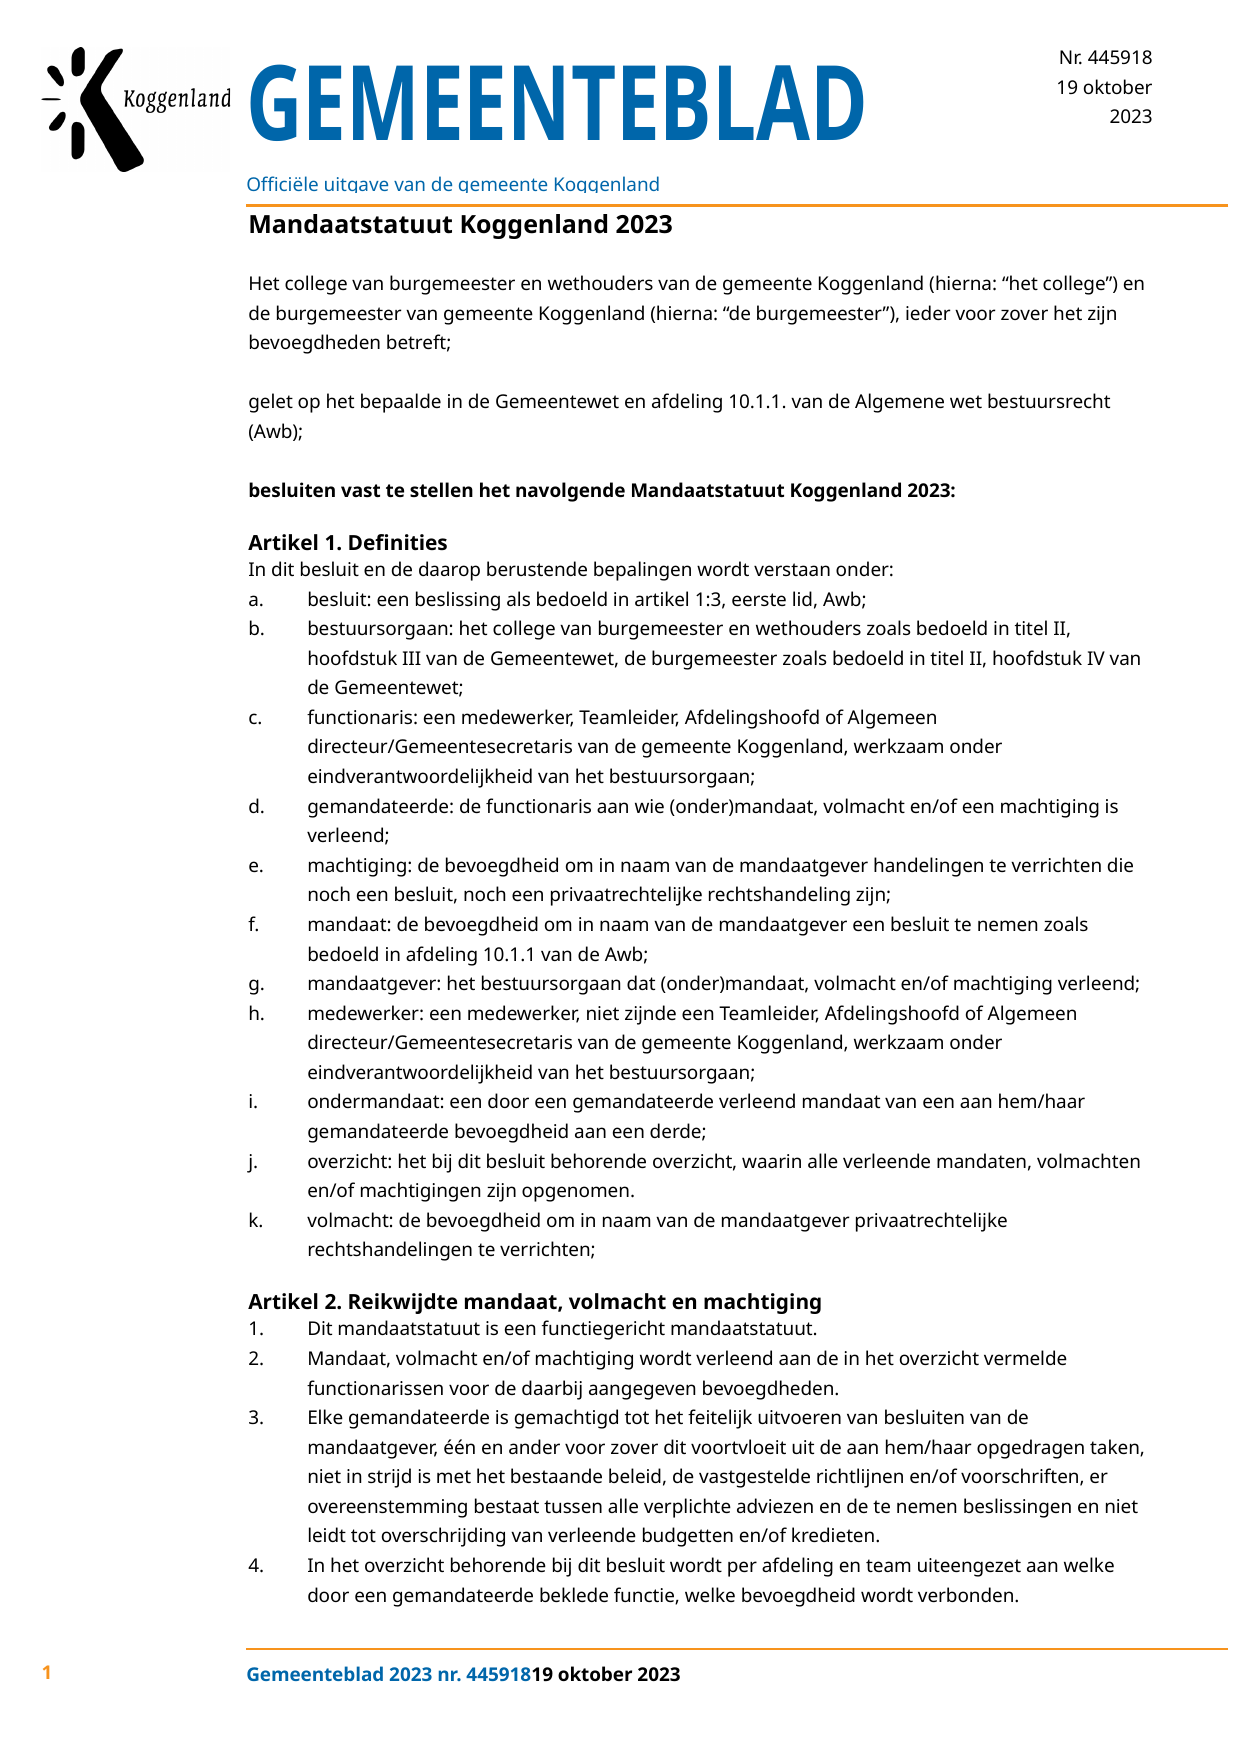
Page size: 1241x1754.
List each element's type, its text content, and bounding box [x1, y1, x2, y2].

list volmacht: de bevoegdheid om in naam van de mandaatgever privaatrechtelijke rechtshandelingen te verrichten; [248, 1207, 1152, 1262]
list bestuursorgaan: het college van burgemeester en wethouders zoals bedoeld in titel II, hoofdstuk III van de Gemeentewet, de burgemeester zoals bedoeld in titel II, hoofdstuk IV van de Gemeentewet; [248, 615, 1152, 700]
text besluiten vast te stellen het navolgende Mandaatstatuut Koggenland 2023: [248, 477, 1152, 503]
list Elke gemandateerde is gemachtigd tot het feitelijk uitvoeren van besluiten van de mandaatgever, één en ander voor zover dit voortvloeit uit de aan hem/haar opgedragen taken, niet in strijd is met het bestaande beleid, de vastgestelde richtlijnen en/of voorschriften, er overeenstemming bestaat tussen alle verplichte adviezen en de te nemen beslissingen en niet leidt tot overschrijding van verleende budgetten en/of kredieten. [248, 1404, 1152, 1548]
list ondermandaat: een door een gemandateerde verleend mandaat van een aan hem/haar gemandateerde bevoegdheid aan een derde; [248, 1089, 1152, 1144]
list In het overzicht behorende bij dit besluit wordt per afdeling en team uiteengezet aan welke door een gemandateerde beklede functie, welke bevoegdheid wordt verbonden. [248, 1552, 1152, 1607]
text Het college van burgemeester en wethouders van de gemeente Koggenland (hierna: “het college”) en de burgemeester van gemeente Koggenland (hierna: “de burgemeester”), ieder voor zover het zijn bevoegdheden betreft; [248, 270, 1152, 355]
list Mandaat, volmacht en/of machtiging wordt verleend aan de in het overzicht vermelde functionarissen voor de daarbij aangegeven bevoegdheden. [248, 1345, 1152, 1400]
text In dit besluit en de daarop berustende bepalingen wordt verstaan onder: [248, 556, 1152, 582]
list overzicht: het bij dit besluit behorende overzicht, waarin alle verleende mandaten, volmachten en/of machtigingen zijn opgenomen. [248, 1148, 1152, 1203]
text Artikel 1. Definities [248, 528, 1152, 556]
text Artikel 2. Reikwijdte mandaat, volmacht en machtiging [248, 1287, 1152, 1316]
list mandaatgever: het bestuursorgaan dat (onder)mandaat, volmacht en/of machtiging verleend; [248, 970, 1152, 996]
list besluit: een beslissing als bedoeld in artikel 1:3, eerste lid, Awb; [248, 586, 1152, 612]
list functionaris: een medewerker, Teamleider, Afdelingshoofd of Algemeen directeur/Gemeentesecretaris van de gemeente Koggenland, werkzaam onder eindverantwoordelijkheid van het bestuursorgaan; [248, 704, 1152, 789]
picture [41, 47, 231, 172]
list medewerker: een medewerker, niet zijnde een Teamleider, Afdelingshoofd of Algemeen directeur/Gemeentesecretaris van de gemeente Koggenland, werkzaam onder eindverantwoordelijkheid van het bestuursorgaan; [248, 1000, 1152, 1085]
list Dit mandaatstatuut is een functiegericht mandaatstatuut. [248, 1316, 1152, 1341]
text gelet op het bepaalde in de Gemeentewet en afdeling 10.1.1. van de Algemene wet bestuursrecht (Awb); [248, 389, 1152, 444]
list gemandateerde: de functionaris aan wie (onder)mandaat, volmacht en/of een machtiging is verleend; [248, 793, 1152, 848]
text Mandaatstatuut Koggenland 2023 [248, 207, 1152, 241]
list mandaat: de bevoegdheid om in naam van de mandaatgever een besluit te nemen zoals bedoeld in afdeling 10.1.1 van de Awb; [248, 911, 1152, 967]
list machtiging: de bevoegdheid om in naam van de mandaatgever handelingen te verrichten die noch een besluit, noch een privaatrechtelijke rechtshandeling zijn; [248, 852, 1152, 907]
